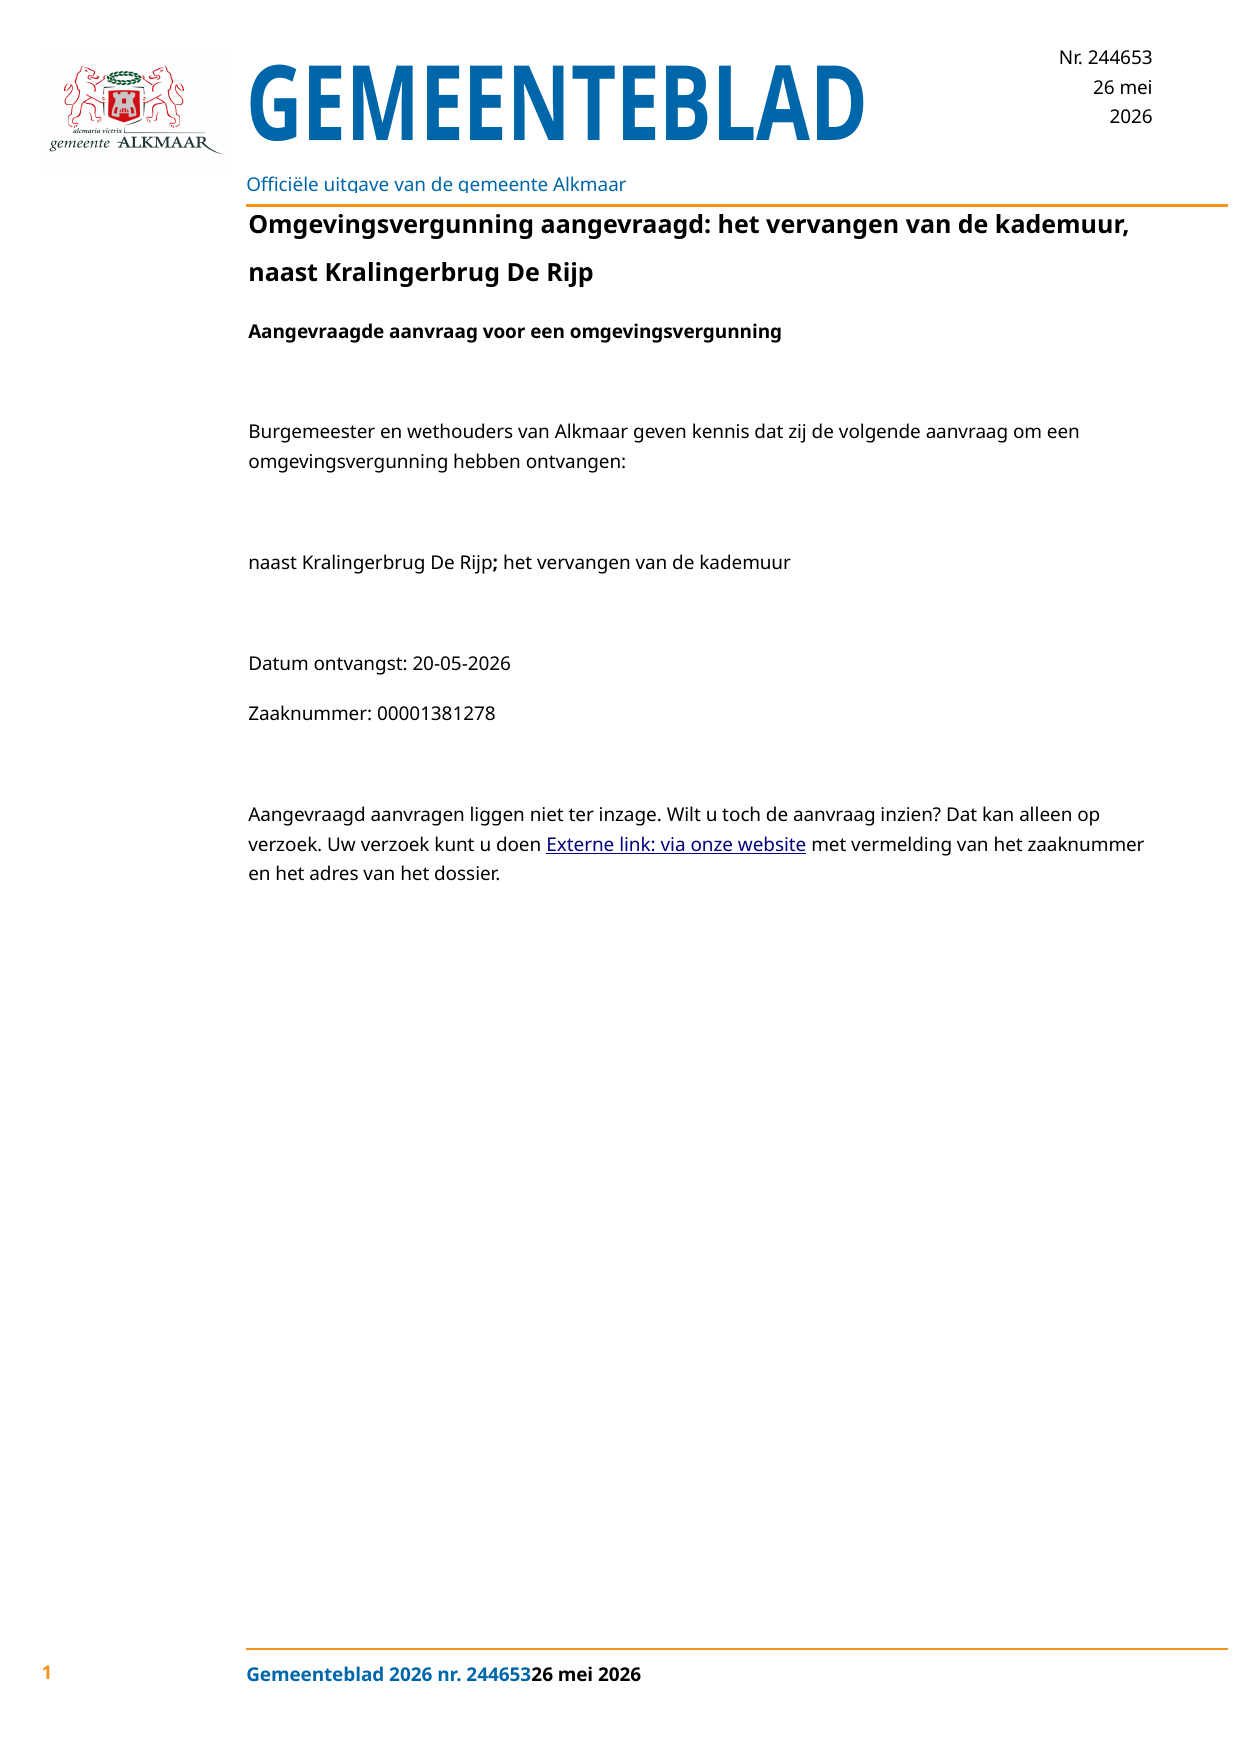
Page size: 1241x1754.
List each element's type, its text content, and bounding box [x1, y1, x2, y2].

text Omgevingsvergunning aangevraagd: het vervangen van de kademuur, naast Kralingerbrug De Rijp [248, 207, 1152, 288]
picture [41, 47, 231, 172]
text Datum ontvangst: 20-05-2026 [248, 650, 1152, 676]
text Aangevraagde aanvraag voor een omgevingsvergunning [248, 318, 1152, 344]
text Aangevraagd aanvragen liggen niet ter inzage. Wilt u toch de aanvraag inzien? Dat kan alleen op verzoek. Uw verzoek kunt u doen Externe link: via onze website met vermelding van het zaaknummer en het adres van het dossier. [248, 801, 1152, 886]
text Burgemeester en wethouders van Alkmaar geven kennis dat zij de volgende aanvraag om een omgevingsvergunning hebben ontvangen: [248, 419, 1152, 474]
text naast Kralingerbrug De Rijp; het vervangen van de kademuur [248, 549, 1152, 575]
text Zaaknummer: 00001381278 [248, 700, 1152, 726]
